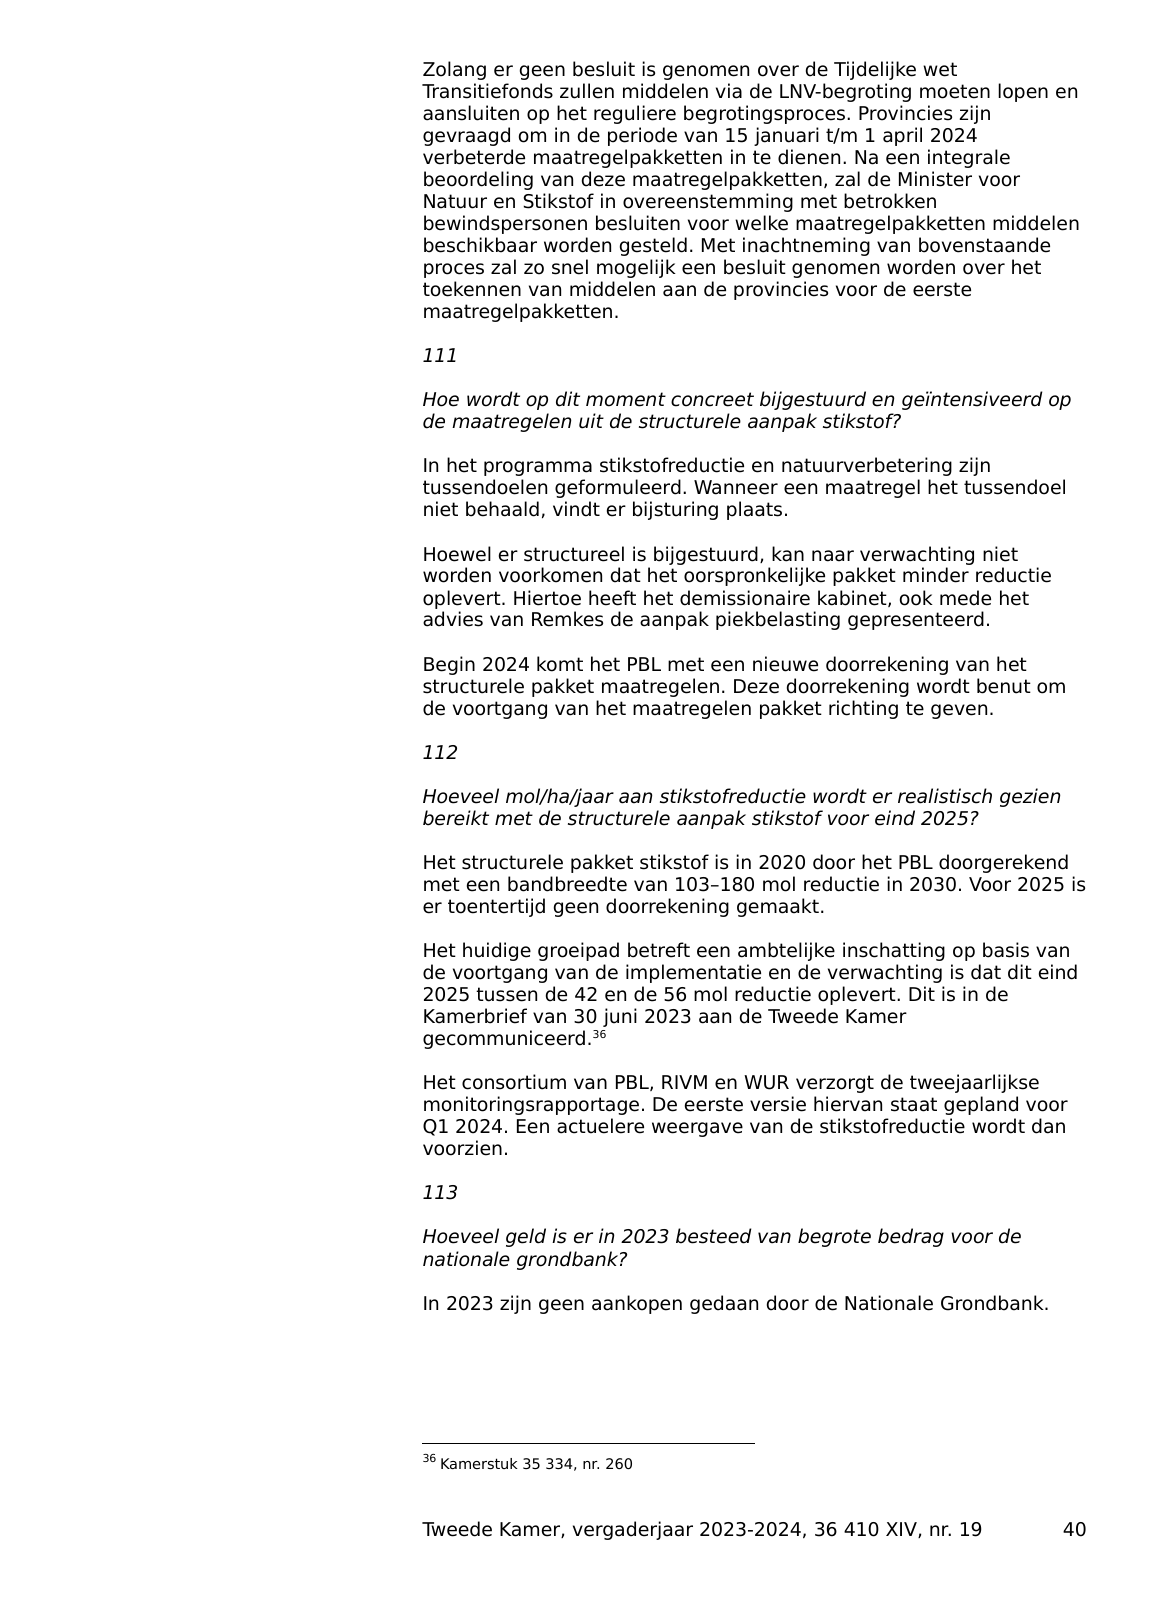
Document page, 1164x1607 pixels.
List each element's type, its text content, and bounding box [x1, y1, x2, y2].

text In het programma stikstofreductie en natuurverbetering zijn tussendoelen geformuleerd. Wanneer een maatregel het tussendoel niet behaald, vindt er bijsturing plaats. [422, 455, 1087, 521]
text Hoeveel geld is er in 2023 besteed van begrote bedrag voor de nationale grondbank? [422, 1226, 1087, 1270]
text Zolang er geen besluit is genomen over de Tijdelijke wet Transitiefonds zullen middelen via de LNV-begroting moeten lopen en aansluiten op het reguliere begrotingsproces. Provincies zijn gevraagd om in de periode van 15 januari t/m 1 april 2024 verbeterde maatregelpakketten in te dienen. Na een integrale beoordeling van deze maatregelpakketten, zal de Minister voor Natuur en Stikstof in overeenstemming met betrokken bewindspersonen besluiten voor welke maatregelpakketten middelen beschikbaar worden gesteld. Met inachtneming van bovenstaande proces zal zo snel mogelijk een besluit genomen worden over het toekennen van middelen aan de provincies voor de eerste maatregelpakketten. [422, 59, 1087, 323]
text In 2023 zijn geen aankopen gedaan door de Nationale Grondbank. [422, 1293, 1087, 1314]
text Hoeveel mol/ha/jaar aan stikstofreductie wordt er realistisch gezien bereikt met de structurele aanpak stikstof voor eind 2025? [422, 786, 1087, 830]
subtitle 112 [422, 742, 1087, 764]
text Hoe wordt op dit moment concreet bijgestuurd en geïntensiveerd op de maatregelen uit de structurele aanpak stikstof? [422, 389, 1087, 433]
text Het huidige groeipad betreft een ambtelijke inschatting op basis van de voortgang van de implementatie en de verwachting is dat dit eind 2025 tussen de 42 en de 56 mol reductie oplevert. Dit is in de Kamerbrief van 30 juni 2023 aan de Tweede Kamer gecommuniceerd. [422, 940, 1087, 1050]
subtitle 113 [422, 1182, 1087, 1204]
text Hoewel er structureel is bijgestuurd, kan naar verwachting niet worden voorkomen dat het oorspronkelijke pakket minder reductie oplevert. Hiertoe heeft het demissionaire kabinet, ook mede het advies van Remkes de aanpak piekbelasting gepresenteerd. [422, 543, 1087, 631]
text Begin 2024 komt het PBL met een nieuwe doorrekening van het structurele pakket maatregelen. Deze doorrekening wordt benut om de voortgang van het maatregelen pakket richting te geven. [422, 653, 1087, 719]
text Het consortium van PBL, RIVM en WUR verzorgt de tweejaarlijkse monitoringsrapportage. De eerste versie hiervan staat gepland voor Q1 2024. Een actuelere weergave van de stikstofreductie wordt dan voorzien. [422, 1072, 1087, 1160]
subtitle 111 [422, 345, 1087, 367]
text Het structurele pakket stikstof is in 2020 door het PBL doorgerekend met een bandbreedte van 103–180 mol reductie in 2030. Voor 2025 is er toentertijd geen doorrekening gemaakt. [422, 852, 1087, 918]
text Kamerstuk 35 334, nr. 260 [422, 1452, 1087, 1474]
